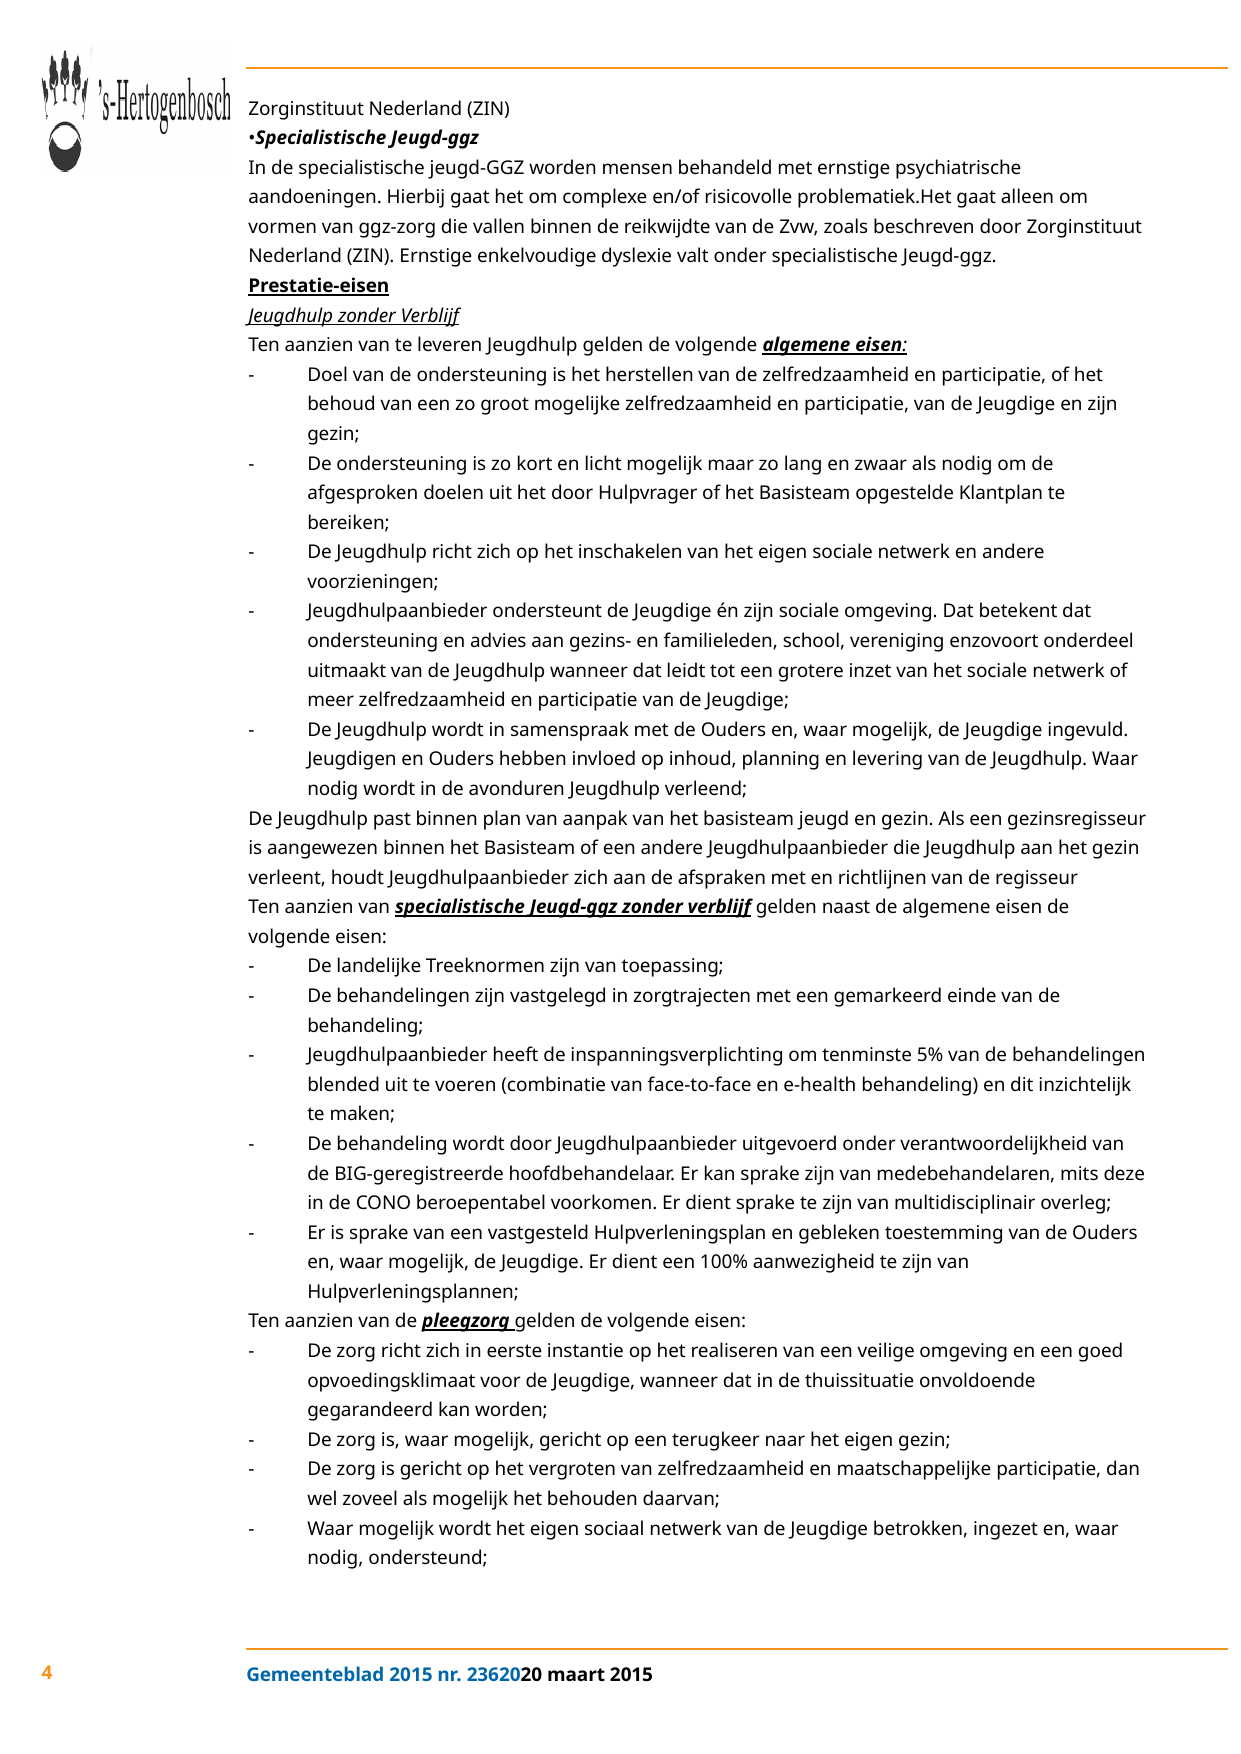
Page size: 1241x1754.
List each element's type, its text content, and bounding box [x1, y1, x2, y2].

list Jeugdhulpaanbieder heeft de inspanningsverplichting om tenminste 5% van de behandelingen blended uit te voeren (combinatie van face-to-face en e-health behandeling) en dit inzichtelijk te maken; [248, 1041, 1152, 1126]
list De zorg is gericht op het vergroten van zelfredzaamheid en maatschappelijke participatie, dan wel zoveel als mogelijk het behouden daarvan; [248, 1456, 1152, 1511]
text Ten aanzien van te leveren Jeugdhulp gelden de volgende algemene eisen: [248, 331, 1152, 357]
list Doel van de ondersteuning is het herstellen van de zelfredzaamheid en participatie, of het behoud van een zo groot mogelijke zelfredzaamheid en participatie, van de Jeugdige en zijn gezin; [248, 361, 1152, 446]
list Er is sprake van een vastgesteld Hulpverleningsplan en gebleken toestemming van de Ouders en, waar mogelijk, de Jeugdige. Er dient een 100% aanwezigheid te zijn van Hulpverleningsplannen; [248, 1219, 1152, 1304]
picture [41, 47, 231, 172]
list Jeugdhulpaanbieder ondersteunt de Jeugdige én zijn sociale omgeving. Dat betekent dat ondersteuning en advies aan gezins- en familieleden, school, vereniging enzovoort onderdeel uitmaakt van de Jeugdhulp wanneer dat leidt tot een grotere inzet van het sociale netwerk of meer zelfredzaamheid en participatie van de Jeugdige; [248, 598, 1152, 712]
list Waar mogelijk wordt het eigen sociaal netwerk van de Jeugdige betrokken, ingezet en, waar nodig, ondersteund; [248, 1515, 1152, 1570]
list De behandeling wordt door Jeugdhulpaanbieder uitgevoerd onder verantwoordelijkheid van de BIG-geregistreerde hoofdbehandelaar. Er kan sprake zijn van medebehandelaren, mits deze in de CONO beroepentabel voorkomen. Er dient sprake te zijn van multidisciplinair overleg; [248, 1130, 1152, 1215]
text Ten aanzien van specialistische Jeugd-ggz zonder verblijf gelden naast de algemene eisen de volgende eisen: [248, 893, 1152, 949]
list De zorg is, waar mogelijk, gericht op een terugkeer naar het eigen gezin; [248, 1426, 1152, 1452]
list De ondersteuning is zo kort en licht mogelijk maar zo lang en zwaar als nodig om de afgesproken doelen uit het door Hulpvrager of het Basisteam opgestelde Klantplan te bereiken; [248, 450, 1152, 535]
text Ten aanzien van de pleegzorg gelden de volgende eisen: [248, 1308, 1152, 1333]
list De zorg richt zich in eerste instantie op het realiseren van een veilige omgeving en een goed opvoedingsklimaat voor de Jeugdige, wanneer dat in de thuissituatie onvoldoende gegarandeerd kan worden; [248, 1337, 1152, 1422]
list De Jeugdhulp richt zich op het inschakelen van het eigen sociale netwerk en andere voorzieningen; [248, 538, 1152, 594]
list De Jeugdhulp wordt in samenspraak met de Ouders en, waar mogelijk, de Jeugdige ingevuld. Jeugdigen en Ouders hebben invloed op inhoud, planning en levering van de Jeugdhulp. Waar nodig wordt in de avonduren Jeugdhulp verleend; [248, 716, 1152, 801]
text Zorginstituut Nederland (ZIN) [248, 95, 1152, 121]
text De Jeugdhulp past binnen plan van aanpak van het basisteam jeugd en gezin. Als een gezinsregisseur is aangewezen binnen het Basisteam of een andere Jeugdhulpaanbieder die Jeugdhulp aan het gezin verleent, houdt Jeugdhulpaanbieder zich aan de afspraken met en richtlijnen van de regisseur [248, 805, 1152, 890]
list De behandelingen zijn vastgelegd in zorgtrajecten met een gemarkeerd einde van de behandeling; [248, 982, 1152, 1038]
text Prestatie-eisen [248, 272, 1152, 298]
text •Specialistische Jeugd-ggz [248, 124, 1152, 150]
list De landelijke Treeknormen zijn van toepassing; [248, 953, 1152, 978]
text Jeugdhulp zonder Verblijf [248, 302, 1152, 328]
text In de specialistische jeugd-GGZ worden mensen behandeld met ernstige psychiatrische aandoeningen. Hierbij gaat het om complexe en/of risicovolle problematiek.Het gaat alleen om vormen van ggz-zorg die vallen binnen de reikwijdte van de Zvw, zoals beschreven door Zorginstituut Nederland (ZIN). Ernstige enkelvoudige dyslexie valt onder specialistische Jeugd-ggz. [248, 154, 1152, 268]
